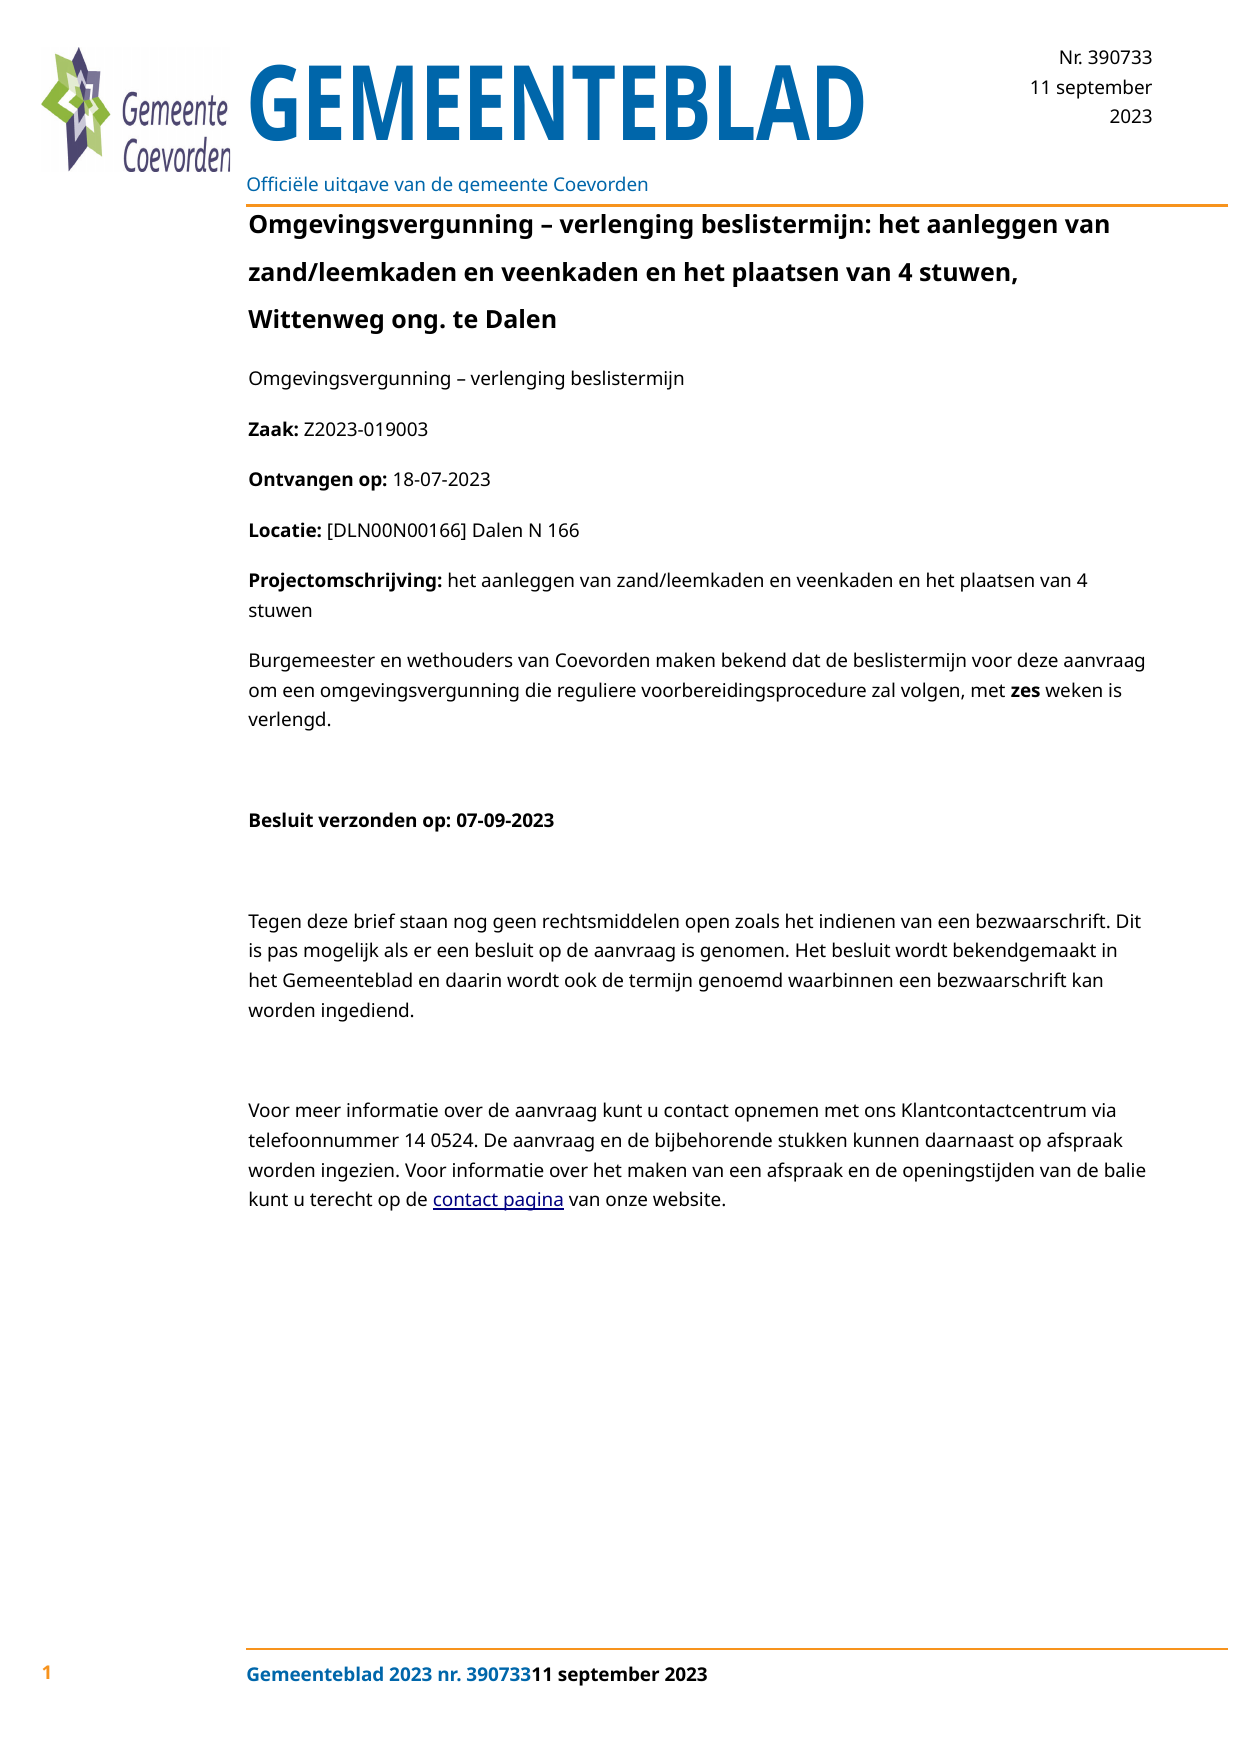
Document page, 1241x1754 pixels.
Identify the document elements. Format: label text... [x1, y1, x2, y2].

text Besluit verzonden op: 07-09-2023 [248, 807, 1152, 833]
text Burgemeester en wethouders van Coevorden maken bekend dat de beslistermijn voor deze aanvraag om een omgevingsvergunning die reguliere voorbereidingsprocedure zal volgen, met zes weken is verlengd. [248, 647, 1152, 732]
text Voor meer informatie over de aanvraag kunt u contact opnemen met ons Klantcontactcentrum via telefoonnummer 14 0524. De aanvraag en de bijbehorende stukken kunnen daarnaast op afspraak worden ingezien. Voor informatie over het maken van een afspraak en de openingstijden van de balie kunt u terecht op de contact pagina van onze website. [248, 1098, 1152, 1212]
text Omgevingsvergunning – verlenging beslistermijn: het aanleggen van zand/leemkaden en veenkaden en het plaatsen van 4 stuwen, Wittenweg ong. te Dalen [248, 207, 1152, 336]
picture [41, 47, 231, 172]
text Ontvangen op: 18-07-2023 [248, 466, 1152, 492]
text Projectomschrijving: het aanleggen van zand/leemkaden en veenkaden en het plaatsen van 4 stuwen [248, 567, 1152, 622]
text Zaak: Z2023-019003 [248, 416, 1152, 442]
text Omgevingsvergunning – verlenging beslistermijn [248, 366, 1152, 391]
text Tegen deze brief staan nog geen rechtsmiddelen open zoals het indienen van een bezwaarschrift. Dit is pas mogelijk als er een besluit op de aanvraag is genomen. Het besluit wordt bekendgemaakt in het Gemeenteblad en daarin wordt ook de termijn genoemd waarbinnen een bezwaarschrift kan worden ingediend. [248, 908, 1152, 1022]
text Locatie: [DLN00N00166] Dalen N 166 [248, 517, 1152, 542]
